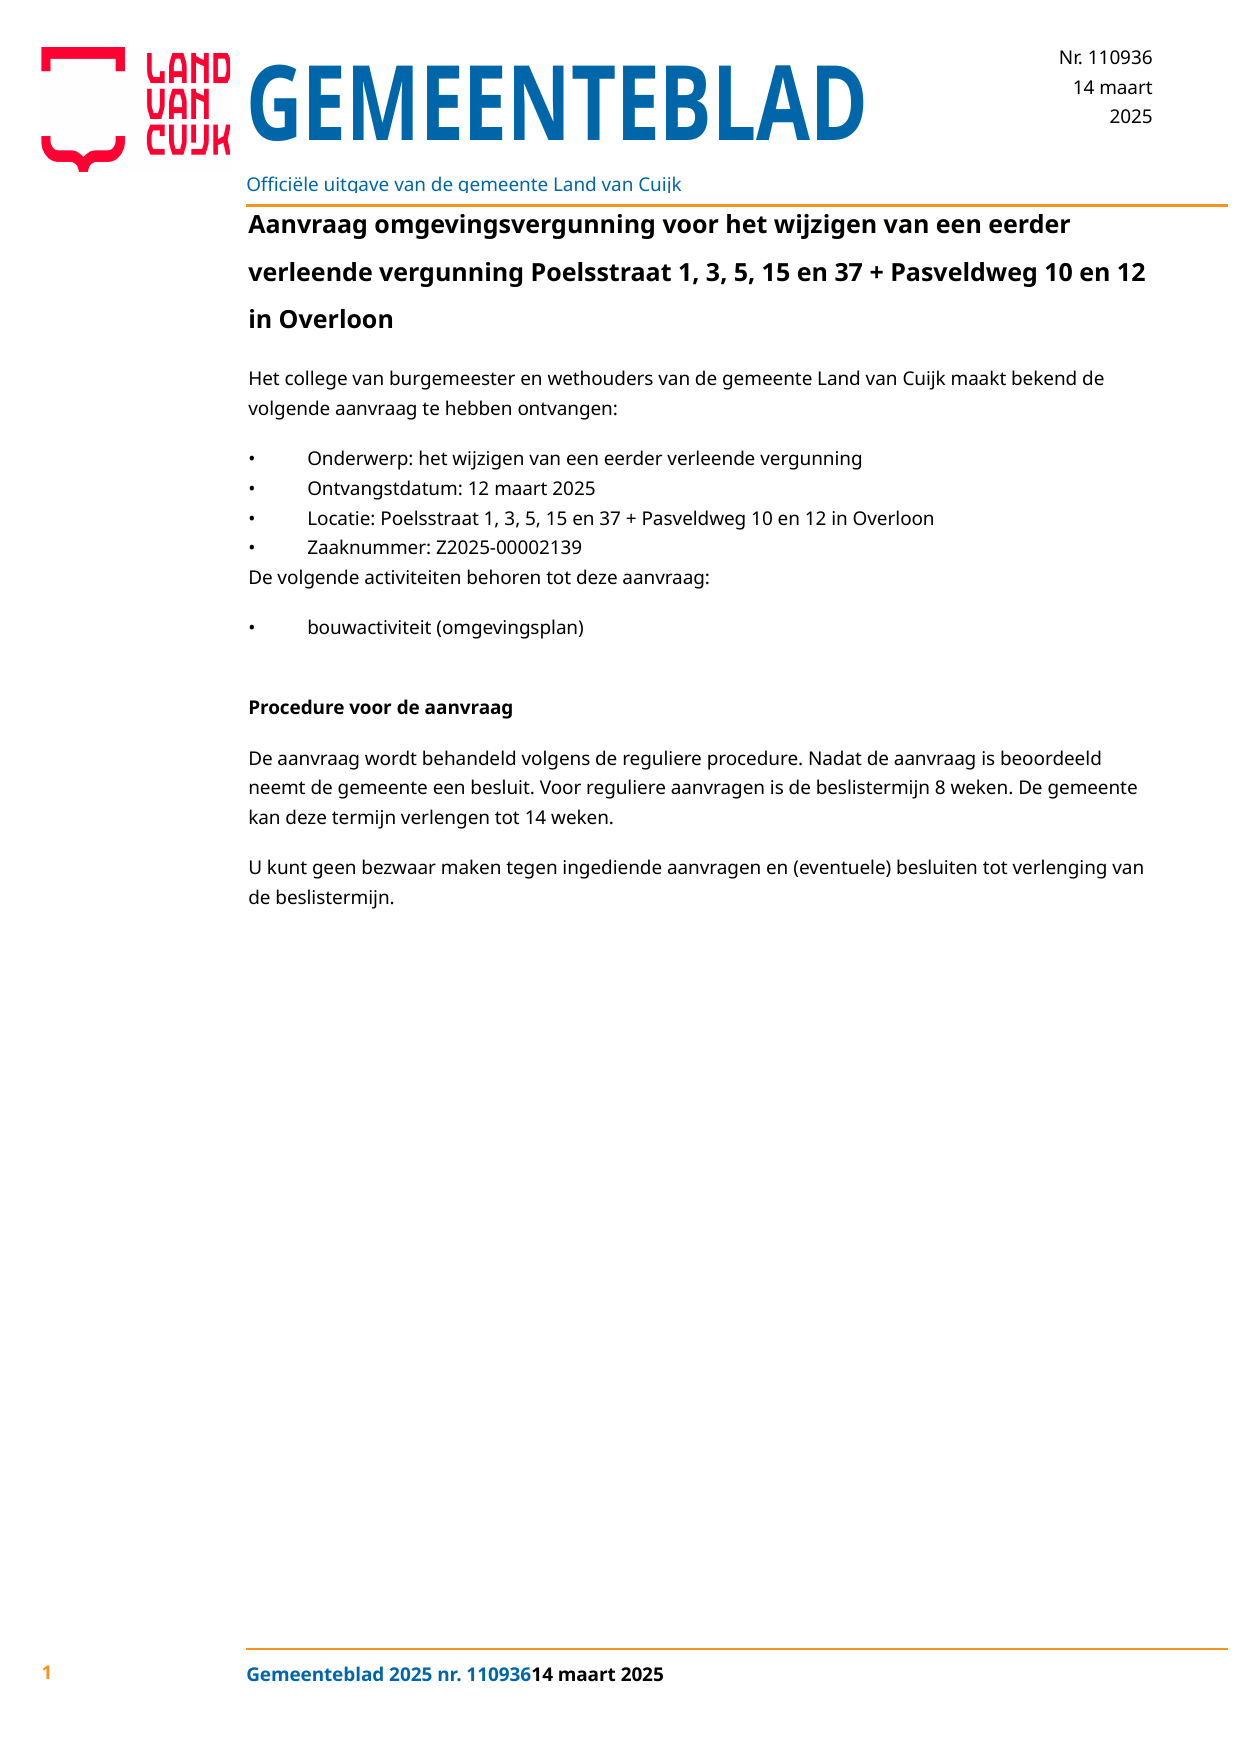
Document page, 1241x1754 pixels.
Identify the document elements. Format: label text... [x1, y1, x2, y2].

list bouwactiviteit (omgevingsplan) [248, 614, 1152, 640]
text De aanvraag wordt behandeld volgens de reguliere procedure. Nadat de aanvraag is beoordeeld neemt de gemeente een besluit. Voor reguliere aanvragen is de beslistermijn 8 weken. De gemeente kan deze termijn verlengen tot 14 weken. [248, 745, 1152, 829]
picture [41, 47, 231, 172]
text De volgende activiteiten behoren tot deze aanvraag: [248, 564, 1152, 589]
list Locatie: Poelsstraat 1, 3, 5, 15 en 37 + Pasveldweg 10 en 12 in Overloon [248, 505, 1152, 530]
list Onderwerp: het wijzigen van een eerder verleende vergunning [248, 446, 1152, 471]
text Het college van burgemeester en wethouders van de gemeente Land van Cuijk maakt bekend de volgende aanvraag te hebben ontvangen: [248, 366, 1152, 421]
text Aanvraag omgevingsvergunning voor het wijzigen van een eerder verleende vergunning Poelsstraat 1, 3, 5, 15 en 37 + Pasveldweg 10 en 12 in Overloon [248, 207, 1152, 336]
text Procedure voor de aanvraag [248, 694, 1152, 720]
list Ontvangstdatum: 12 maart 2025 [248, 475, 1152, 501]
list Zaaknummer: Z2025-00002139 [248, 534, 1152, 560]
text U kunt geen bezwaar maken tegen ingediende aanvragen en (eventuele) besluiten tot verlenging van de beslistermijn. [248, 854, 1152, 909]
